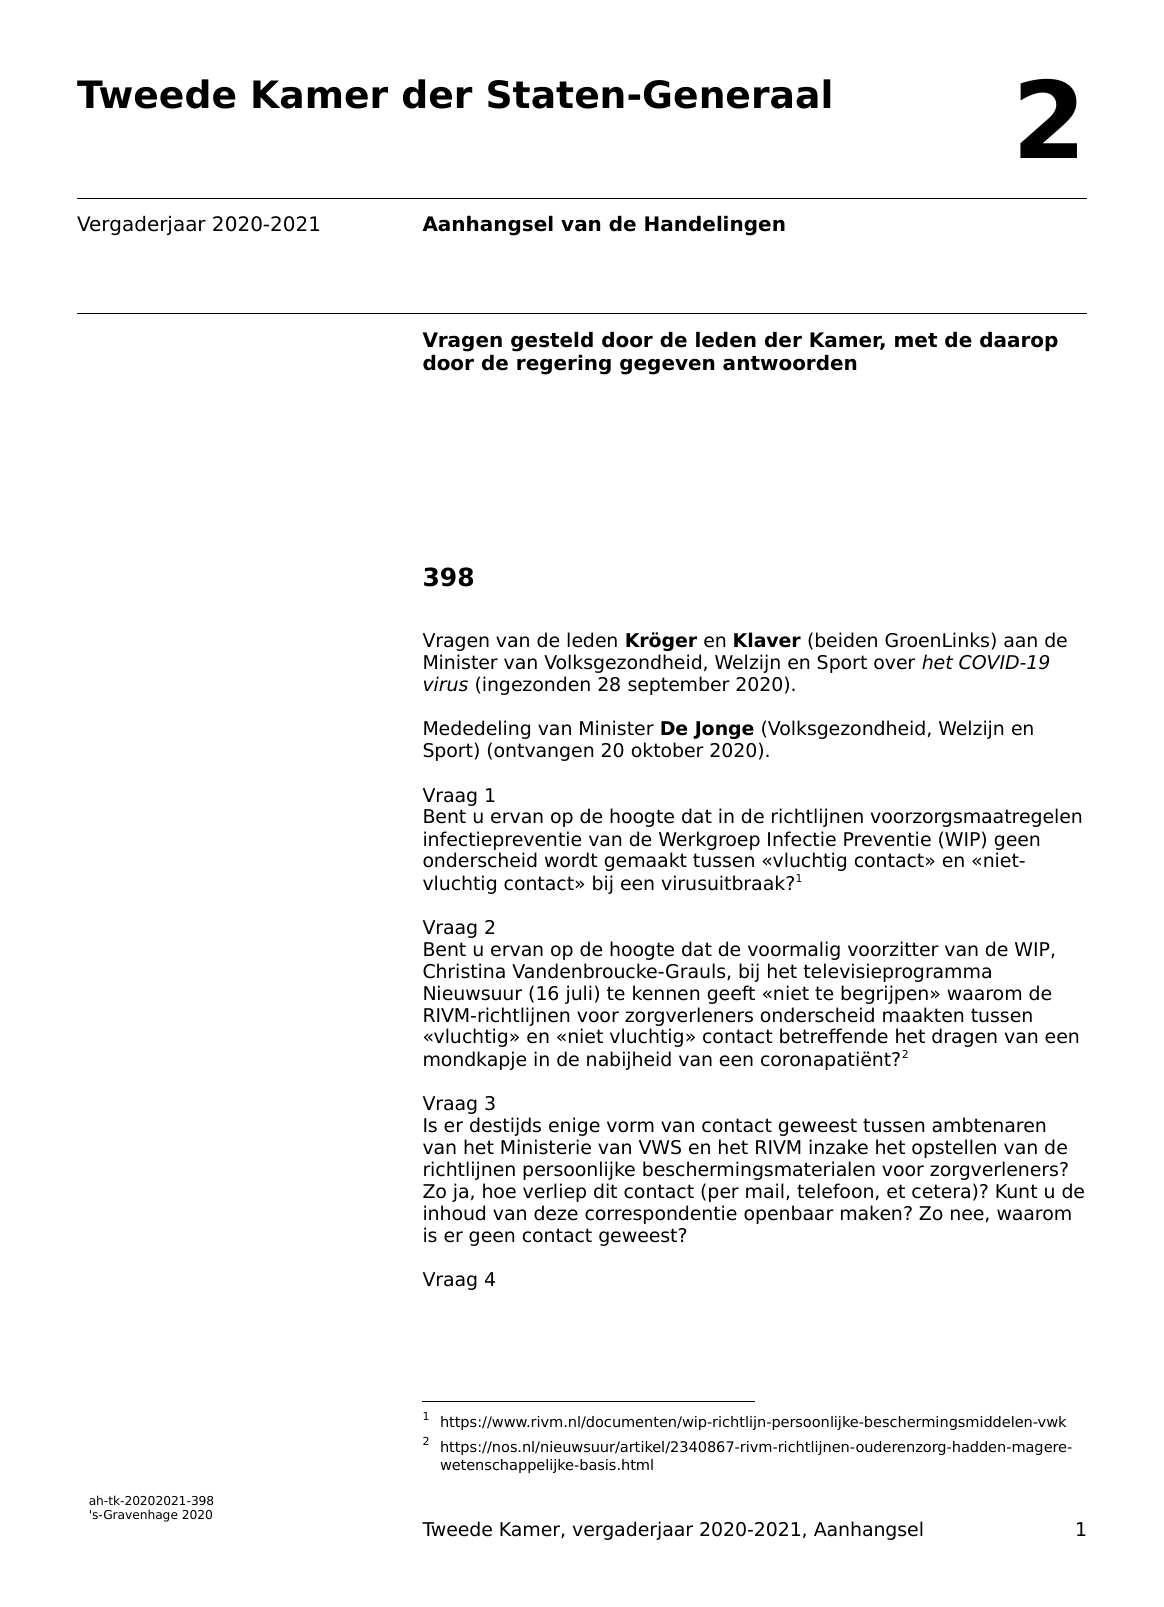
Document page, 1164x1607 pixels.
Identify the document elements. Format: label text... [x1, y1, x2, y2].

text https://www.rivm.nl/documenten/wip-richtlijn-persoonlijke-beschermingsmiddelen-vwk [422, 1410, 1087, 1432]
table_cell [77, 314, 422, 375]
text 's-Gravenhage 2020 [88, 1508, 323, 1522]
text ah-tk-20202021-398 [88, 1494, 323, 1508]
table_header Tweede Kamer der Staten-Generaal [77, 59, 886, 198]
text Vragen van de leden Kröger en Klaver (beiden GroenLinks) aan de Minister van Volksgezondheid, Welzijn en Sport over het COVID-19 virus (ingezonden 28 september 2020). [422, 630, 1087, 696]
table_cell Vragen gesteld door de leden der Kamer, met de daarop door de regering gegeven antwoorden [422, 314, 1087, 375]
text 398 [422, 563, 1087, 592]
table_cell Aanhangsel van de Handelingen [422, 199, 1087, 313]
text Bent u ervan op de hoogte dat in de richtlijnen voorzorgsmaatregelen infectiepreventie van de Werkgroep Infectie Preventie (WIP) geen onderscheid wordt gemaakt tussen «vluchtig contact» en «niet-vluchtig contact» bij een virusuitbraak? [422, 806, 1087, 894]
text Vraag 3 [422, 1093, 1087, 1114]
text Vraag 2 [422, 917, 1087, 938]
text Is er destijds enige vorm van contact geweest tussen ambtenaren van het Ministerie van VWS en het RIVM inzake het opstellen van de richtlijnen persoonlijke beschermingsmaterialen voor zorgverleners? Zo ja, hoe verliep dit contact (per mail, telefoon, et cetera)? Kunt u de inhoud van deze correspondentie openbaar maken? Zo nee, waarom is er geen contact geweest? [422, 1114, 1087, 1246]
table_header 2 [886, 59, 1087, 198]
text https://nos.nl/nieuwsuur/artikel/2340867-rivm-richtlijnen-ouderenzorg-hadden-magere-wetenschappelijke-basis.html [422, 1435, 1087, 1474]
text Vraag 1 [422, 784, 1087, 806]
text Mededeling van Minister De Jonge (Volksgezondheid, Welzijn en Sport) (ontvangen 20 oktober 2020). [422, 718, 1087, 762]
text Bent u ervan op de hoogte dat de voormalig voorzitter van de WIP, Christina Vandenbroucke-Grauls, bij het televisieprogramma Nieuwsuur (16 juli) te kennen geeft «niet te begrijpen» waarom de RIVM-richtlijnen voor zorgverleners onderscheid maakten tussen «vluchtig» en «niet vluchtig» contact betreffende het dragen van een mondkapje in de nabijheid van een coronapatiënt? [422, 938, 1087, 1070]
text Vraag 4 [422, 1269, 1087, 1291]
table_cell Vergaderjaar 2020-2021 [77, 199, 422, 313]
